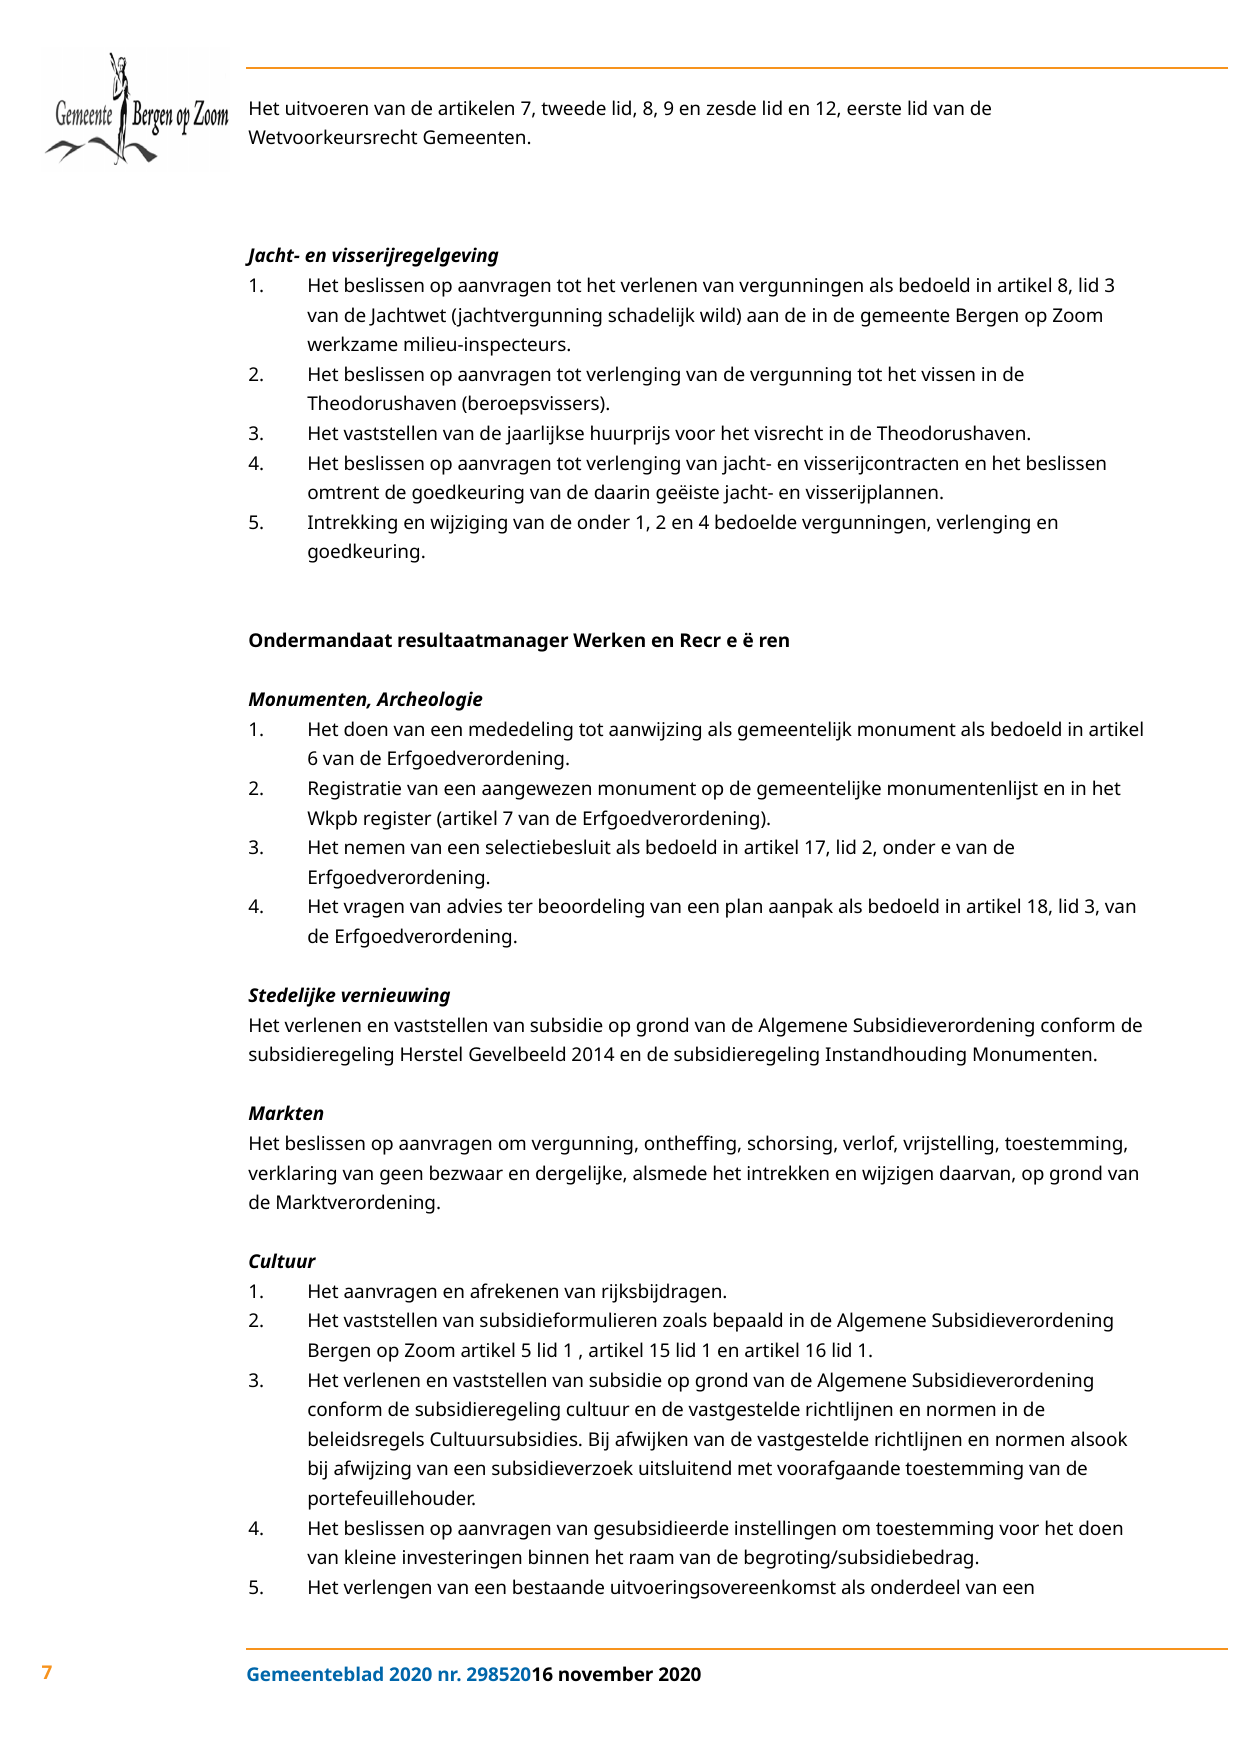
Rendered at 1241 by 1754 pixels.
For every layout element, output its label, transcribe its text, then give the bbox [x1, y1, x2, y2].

list Het vaststellen van subsidieformulieren zoals bepaald in de Algemene Subsidieverordening Bergen op Zoom artikel 5 lid 1 , artikel 15 lid 1 en artikel 16 lid 1. [248, 1308, 1152, 1363]
picture [41, 47, 231, 172]
text Monumenten, Archeologie [248, 686, 1152, 712]
text Cultuur [248, 1248, 1152, 1274]
list Het beslissen op aanvragen van gesubsidieerde instellingen om toestemming voor het doen van kleine investeringen binnen het raam van de begroting/subsidiebedrag. [248, 1515, 1152, 1570]
text Stedelijke vernieuwing [248, 982, 1152, 1008]
list Het aanvragen en afrekenen van rijksbijdragen. [248, 1278, 1152, 1304]
list Intrekking en wijziging van de onder 1, 2 en 4 bedoelde vergunningen, verlenging en goedkeuring. [248, 509, 1152, 564]
list Het beslissen op aanvragen tot het verlenen van vergunningen als bedoeld in artikel 8, lid 3 van de Jachtwet (jachtvergunning schadelijk wild) aan de in de gemeente Bergen op Zoom werkzame milieu-inspecteurs. [248, 272, 1152, 357]
text Markten [248, 1101, 1152, 1126]
list Het nemen van een selectiebesluit als bedoeld in artikel 17, lid 2, onder e van de Erfgoedverordening. [248, 834, 1152, 890]
text Het beslissen op aanvragen om vergunning, ontheffing, schorsing, verlof, vrijstelling, toestemming, verklaring van geen bezwaar en dergelijke, alsmede het intrekken en wijzigen daarvan, op grond van de Marktverordening. [248, 1130, 1152, 1215]
text Het verlenen en vaststellen van subsidie op grond van de Algemene Subsidieverordening conform de subsidieregeling Herstel Gevelbeeld 2014 en de subsidieregeling Instandhouding Monumenten. [248, 1012, 1152, 1067]
list Het beslissen op aanvragen tot verlenging van de vergunning tot het vissen in de Theodorushaven (beroepsvissers). [248, 361, 1152, 416]
list Het verlenen en vaststellen van subsidie op grond van de Algemene Subsidieverordening conform de subsidieregeling cultuur en de vastgestelde richtlijnen en normen in de beleidsregels Cultuursubsidies. Bij afwijken van de vastgestelde richtlijnen en normen alsook bij afwijzing van een subsidieverzoek uitsluitend met voorafgaande toestemming van de portefeuillehouder. [248, 1367, 1152, 1511]
list Het beslissen op aanvragen tot verlenging van jacht- en visserijcontracten en het beslissen omtrent de goedkeuring van de daarin geëiste jacht- en visserijplannen. [248, 450, 1152, 505]
list Het verlengen van een bestaande uitvoeringsovereenkomst als onderdeel van een [248, 1574, 1152, 1600]
text Jacht- en visserijregelgeving [248, 243, 1152, 268]
list Het vaststellen van de jaarlijkse huurprijs voor het visrecht in de Theodorushaven. [248, 420, 1152, 446]
list Registratie van een aangewezen monument op de gemeentelijke monumentenlijst en in het Wkpb register (artikel 7 van de Erfgoedverordening). [248, 775, 1152, 831]
list Het doen van een mededeling tot aanwijzing als gemeentelijk monument als bedoeld in artikel 6 van de Erfgoedverordening. [248, 716, 1152, 771]
list Het vragen van advies ter beoordeling van een plan aanpak als bedoeld in artikel 18, lid 3, van de Erfgoedverordening. [248, 893, 1152, 949]
text Ondermandaat resultaatmanager Werken en Recr e ë ren [248, 627, 1152, 653]
text Het uitvoeren van de artikelen 7, tweede lid, 8, 9 en zesde lid en 12, eerste lid van de Wetvoorkeursrecht Gemeenten. [248, 95, 1152, 150]
